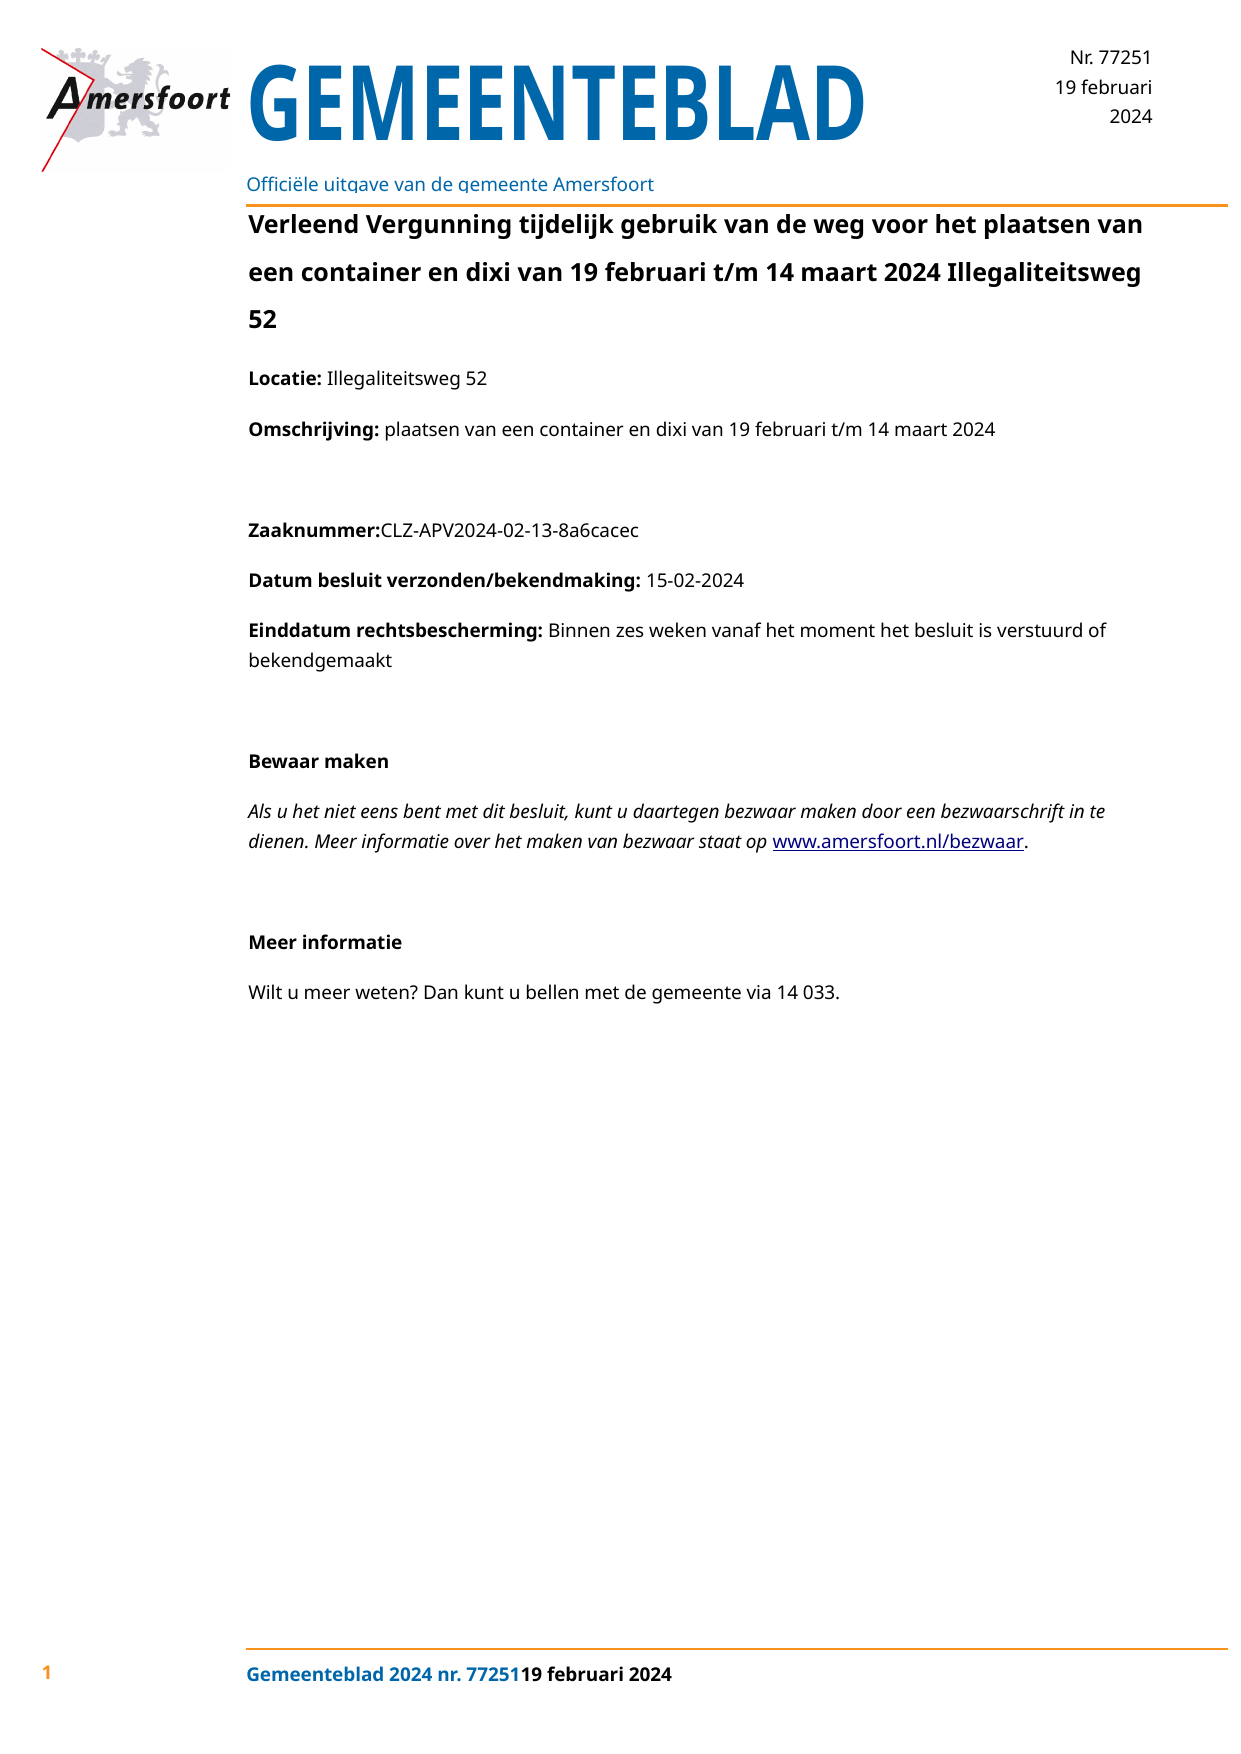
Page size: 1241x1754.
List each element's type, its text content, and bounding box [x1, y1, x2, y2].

text Locatie: Illegaliteitsweg 52 [248, 366, 1152, 391]
text Wilt u meer weten? Dan kunt u bellen met de gemeente via 14 033. [248, 979, 1152, 1005]
text Bewaar maken [248, 748, 1152, 774]
picture [41, 47, 231, 172]
text Einddatum rechtsbescherming: Binnen zes weken vanaf het moment het besluit is verstuurd of bekendgemaakt [248, 618, 1152, 673]
text Zaaknummer:CLZ-APV2024-02-13-8a6cacec [248, 517, 1152, 542]
text Verleend Vergunning tijdelijk gebruik van de weg voor het plaatsen van een container en dixi van 19 februari t/m 14 maart 2024 Illegaliteitsweg 52 [248, 207, 1152, 336]
text Als u het niet eens bent met dit besluit, kunt u daartegen bezwaar maken door een bezwaarschrift in te dienen. Meer informatie over het maken van bezwaar staat op www.amersfoort.nl/bezwaar. [248, 798, 1152, 854]
text Omschrijving: plaatsen van een container en dixi van 19 februari t/m 14 maart 2024 [248, 416, 1152, 442]
text Meer informatie [248, 929, 1152, 954]
text Datum besluit verzonden/bekendmaking: 15-02-2024 [248, 567, 1152, 593]
